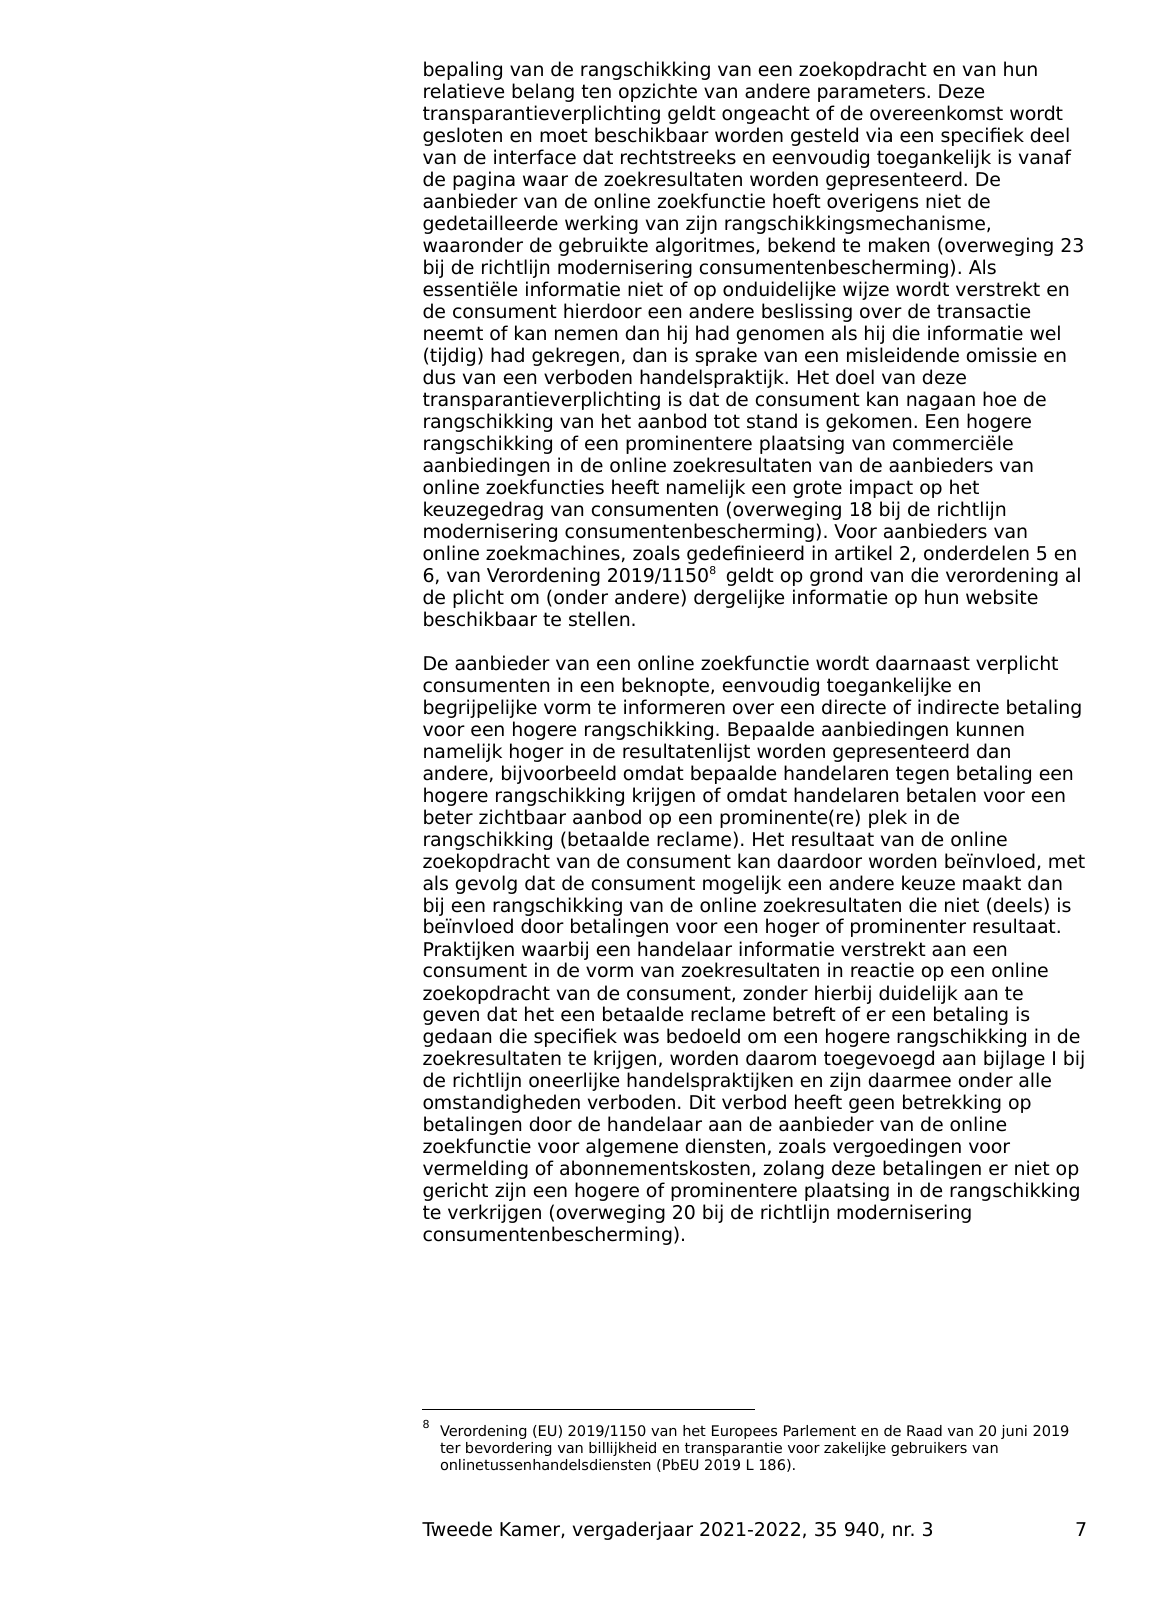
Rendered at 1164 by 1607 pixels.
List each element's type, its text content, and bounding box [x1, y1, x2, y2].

text De aanbieder van een online zoekfunctie wordt daarnaast verplicht consumenten in een beknopte, eenvoudig toegankelijke en begrijpelijke vorm te informeren over een directe of indirecte betaling voor een hogere rangschikking. Bepaalde aanbiedingen kunnen namelijk hoger in de resultatenlijst worden gepresenteerd dan andere, bijvoorbeeld omdat bepaalde handelaren tegen betaling een hogere rangschikking krijgen of omdat handelaren betalen voor een beter zichtbaar aanbod op een prominente(re) plek in de rangschikking (betaalde reclame). Het resultaat van de online zoekopdracht van de consument kan daardoor worden beïnvloed, met als gevolg dat de consument mogelijk een andere keuze maakt dan bij een rangschikking van de online zoekresultaten die niet (deels) is beïnvloed door betalingen voor een hoger of prominenter resultaat. Praktijken waarbij een handelaar informatie verstrekt aan een consument in de vorm van zoekresultaten in reactie op een online zoekopdracht van de consument, zonder hierbij duidelijk aan te geven dat het een betaalde reclame betreft of er een betaling is gedaan die specifiek was bedoeld om een hogere rangschikking in de zoekresultaten te krijgen, worden daarom toegevoegd aan bijlage I bij de richtlijn oneerlijke handelspraktijken en zijn daarmee onder alle omstandigheden verboden. Dit verbod heeft geen betrekking op betalingen door de handelaar aan de aanbieder van de online zoekfunctie voor algemene diensten, zoals vergoedingen voor vermelding of abonnementskosten, zolang deze betalingen er niet op gericht zijn een hogere of prominentere plaatsing in de rangschikking te verkrijgen (overweging 20 bij de richtlijn modernisering consumentenbescherming). [422, 653, 1087, 1246]
text Verordening (EU) 2019/1150 van het Europees Parlement en de Raad van 20 juni 2019 ter bevordering van billijkheid en transparantie voor zakelijke gebruikers van onlinetussenhandelsdiensten (PbEU 2019 L 186). [422, 1418, 1087, 1474]
text bepaling van de rangschikking van een zoekopdracht en van hun relatieve belang ten opzichte van andere parameters. Deze transparantieverplichting geldt ongeacht of de overeenkomst wordt gesloten en moet beschikbaar worden gesteld via een specifiek deel van de interface dat rechtstreeks en eenvoudig toegankelijk is vanaf de pagina waar de zoekresultaten worden gepresenteerd. De aanbieder van de online zoekfunctie hoeft overigens niet de gedetailleerde werking van zijn rangschikkingsmechanisme, waaronder de gebruikte algoritmes, bekend te maken (overweging 23 bij de richtlijn modernisering consumentenbescherming). Als essentiële informatie niet of op onduidelijke wijze wordt verstrekt en de consument hierdoor een andere beslissing over de transactie neemt of kan nemen dan hij had genomen als hij die informatie wel (tijdig) had gekregen, dan is sprake van een misleidende omissie en dus van een verboden handelspraktijk. Het doel van deze transparantieverplichting is dat de consument kan nagaan hoe de rangschikking van het aanbod tot stand is gekomen. Een hogere rangschikking of een prominentere plaatsing van commerciële aanbiedingen in de online zoekresultaten van de aanbieders van online zoekfuncties heeft namelijk een grote impact op het keuzegedrag van consumenten (overweging 18 bij de richtlijn modernisering consumentenbescherming). Voor aanbieders van online zoekmachines, zoals gedefinieerd in artikel 2, onderdelen 5 en 6, van Verordening 2019/1150 geldt op grond van die verordening al de plicht om (onder andere) dergelijke informatie op hun website beschikbaar te stellen. [422, 59, 1087, 631]
